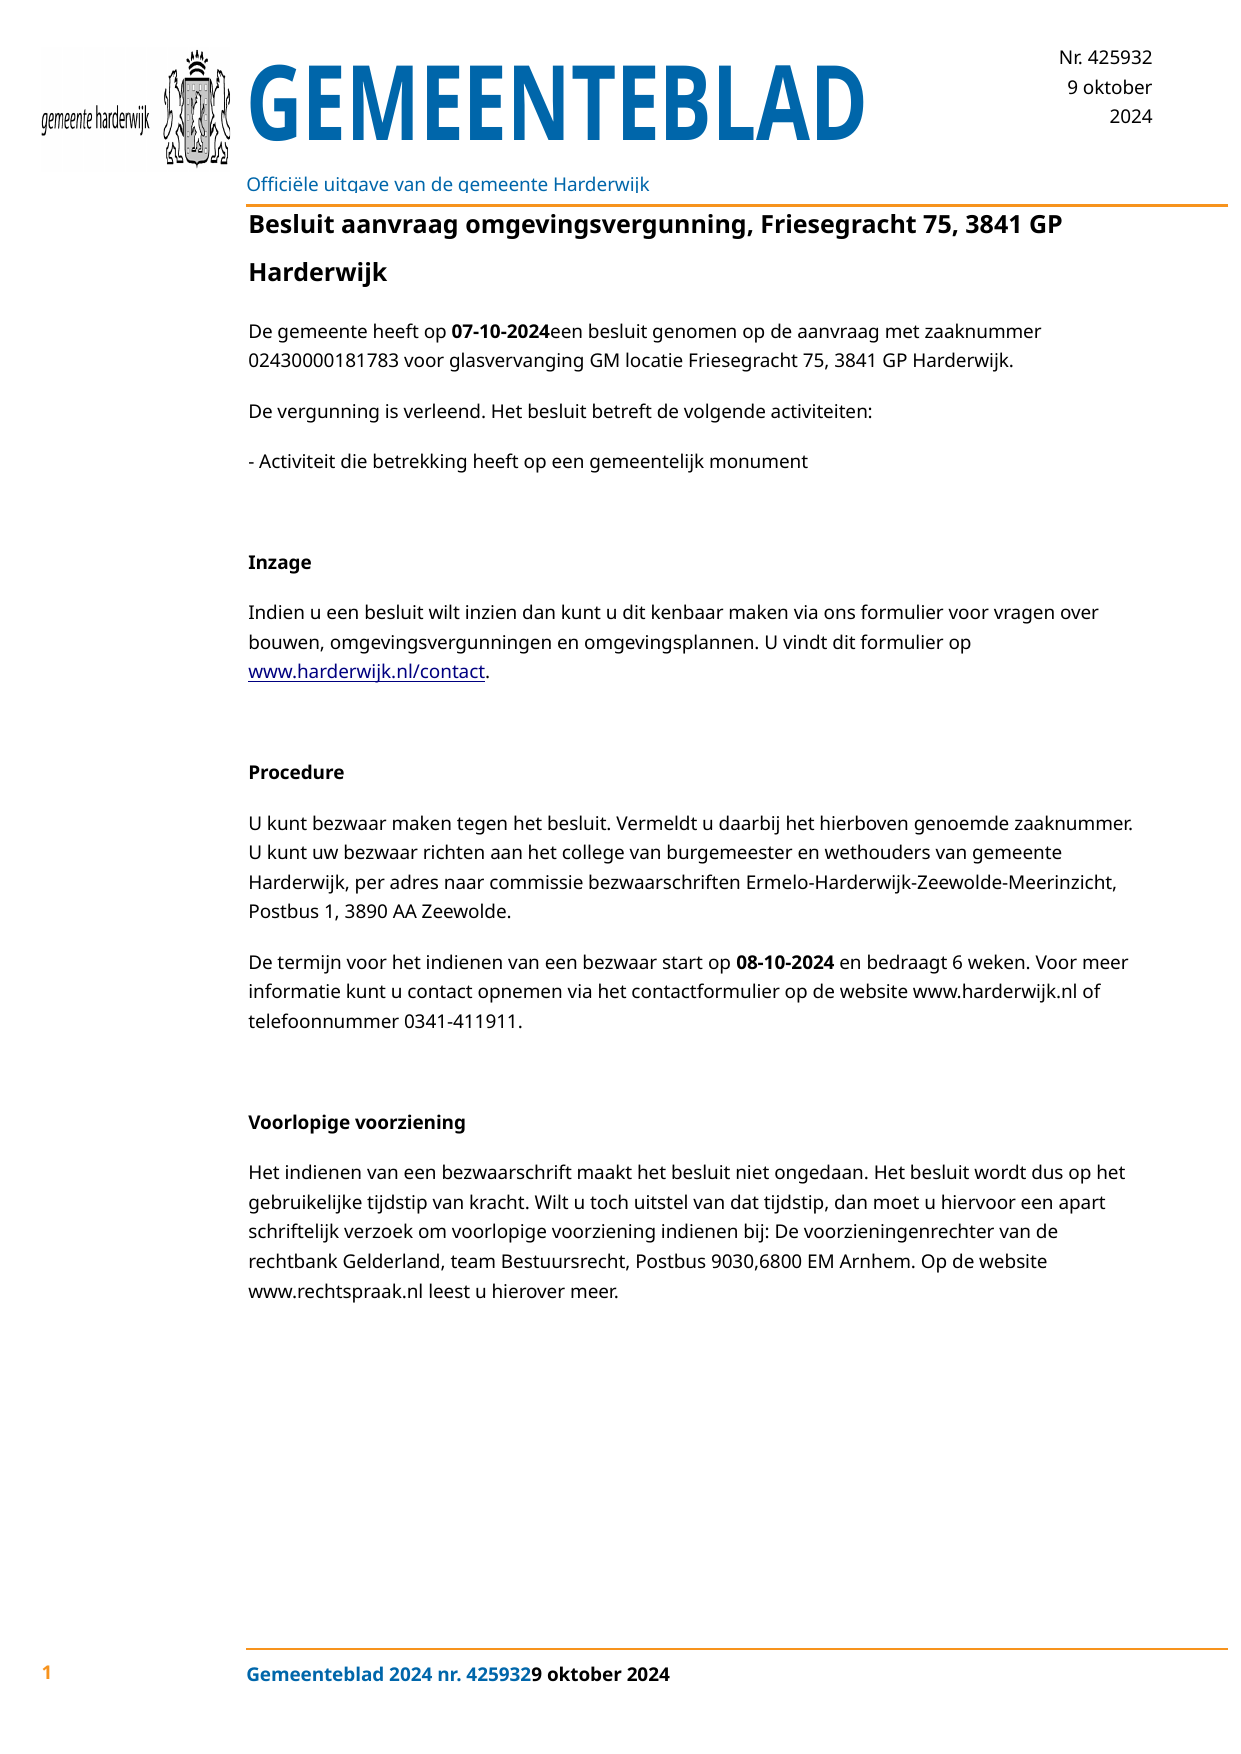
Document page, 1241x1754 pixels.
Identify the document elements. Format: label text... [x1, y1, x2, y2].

text Inzage [248, 549, 1152, 575]
text - Activiteit die betrekking heeft op een gemeentelijk monument [248, 448, 1152, 474]
text De termijn voor het indienen van een bezwaar start op 08-10-2024 en bedraagt 6 weken. Voor meer informatie kunt u contact opnemen via het contactformulier op de website www.harderwijk.nl of telefoonnummer 0341-411911. [248, 949, 1152, 1034]
text Voorlopige voorziening [248, 1109, 1152, 1135]
picture [41, 47, 231, 172]
text Het indienen van een bezwaarschrift maakt het besluit niet ongedaan. Het besluit wordt dus op het gebruikelijke tijdstip van kracht. Wilt u toch uitstel van dat tijdstip, dan moet u hiervoor een apart schriftelijk verzoek om voorlopige voorziening indienen bij: De voorzieningenrechter van de rechtbank Gelderland, team Bestuursrecht, Postbus 9030,6800 EM Arnhem. Op de website www.rechtspraak.nl leest u hierover meer. [248, 1159, 1152, 1304]
text De vergunning is verleend. Het besluit betreft de volgende activiteiten: [248, 398, 1152, 424]
text Indien u een besluit wilt inzien dan kunt u dit kenbaar maken via ons formulier voor vragen over bouwen, omgevingsvergunningen en omgevingsplannen. U vindt dit formulier op www.harderwijk.nl/contact. [248, 599, 1152, 684]
text De gemeente heeft op 07-10-2024een besluit genomen op de aanvraag met zaaknummer 02430000181783 voor glasvervanging GM locatie Friesegracht 75, 3841 GP Harderwijk. [248, 318, 1152, 373]
text Procedure [248, 759, 1152, 785]
text Besluit aanvraag omgevingsvergunning, Friesegracht 75, 3841 GP Harderwijk [248, 207, 1152, 288]
text U kunt bezwaar maken tegen het besluit. Vermeldt u daarbij het hierboven genoemde zaaknummer. U kunt uw bezwaar richten aan het college van burgemeester en wethouders van gemeente Harderwijk, per adres naar commissie bezwaarschriften Ermelo-Harderwijk-Zeewolde-Meerinzicht, Postbus 1, 3890 AA Zeewolde. [248, 810, 1152, 924]
